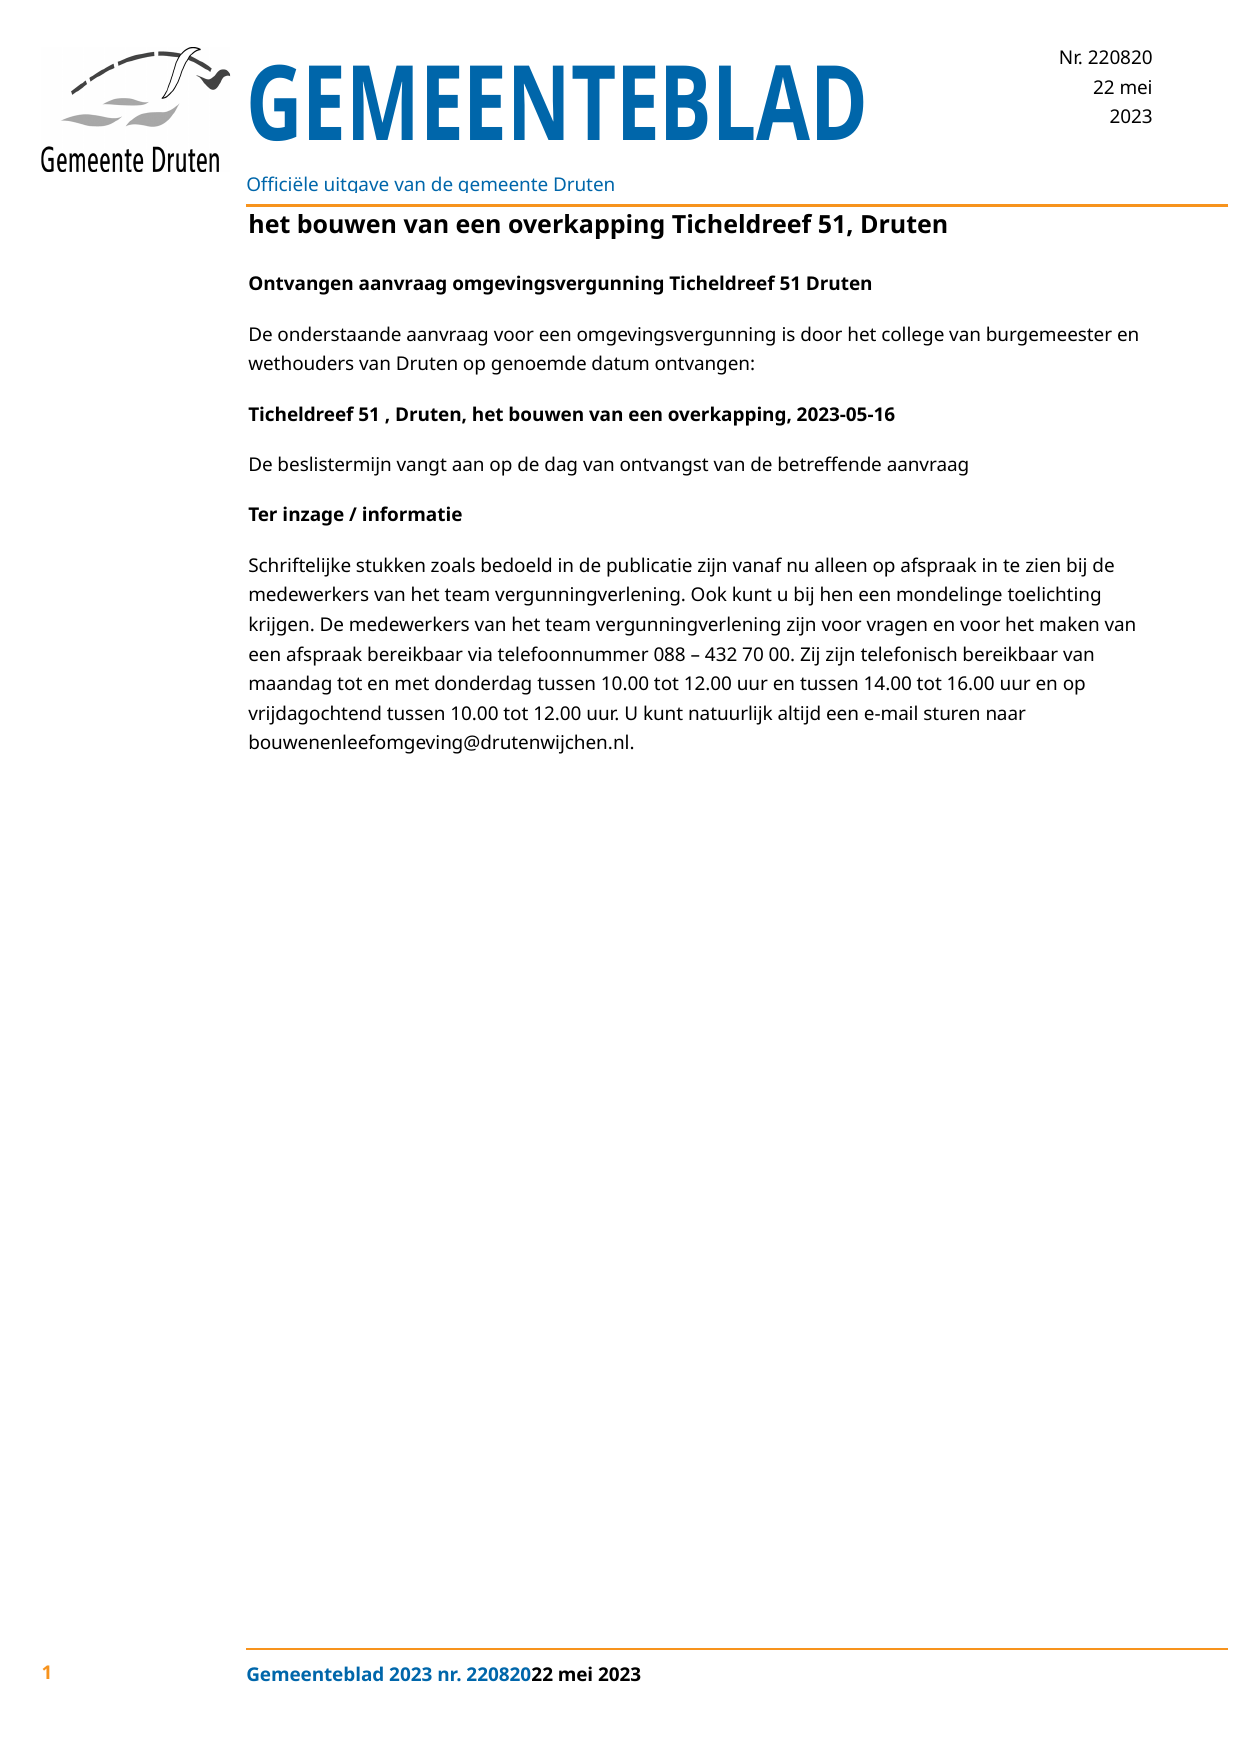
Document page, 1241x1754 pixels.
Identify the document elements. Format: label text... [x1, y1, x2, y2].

text het bouwen van een overkapping Ticheldreef 51, Druten [248, 207, 1152, 241]
text Ter inzage / informatie [248, 502, 1152, 527]
picture [41, 47, 231, 172]
text Schriftelijke stukken zoals bedoeld in de publicatie zijn vanaf nu alleen op afspraak in te zien bij de medewerkers van het team vergunningverlening. Ook kunt u bij hen een mondelinge toelichting krijgen. De medewerkers van het team vergunningverlening zijn voor vragen en voor het maken van een afspraak bereikbaar via telefoonnummer 088 – 432 70 00. Zij zijn telefonisch bereikbaar van maandag tot en met donderdag tussen 10.00 tot 12.00 uur en tussen 14.00 tot 16.00 uur en op vrijdagochtend tussen 10.00 tot 12.00 uur. U kunt natuurlijk altijd een e-mail sturen naar bouwenenleefomgeving@drutenwijchen.nl. [248, 552, 1152, 755]
text De beslistermijn vangt aan op de dag van ontvangst van de betreffende aanvraag [248, 451, 1152, 477]
text Ontvangen aanvraag omgevingsvergunning Ticheldreef 51 Druten [248, 270, 1152, 296]
text Ticheldreef 51 , Druten, het bouwen van een overkapping, 2023-05-16 [248, 401, 1152, 426]
text De onderstaande aanvraag voor een omgevingsvergunning is door het college van burgemeester en wethouders van Druten op genoemde datum ontvangen: [248, 321, 1152, 376]
